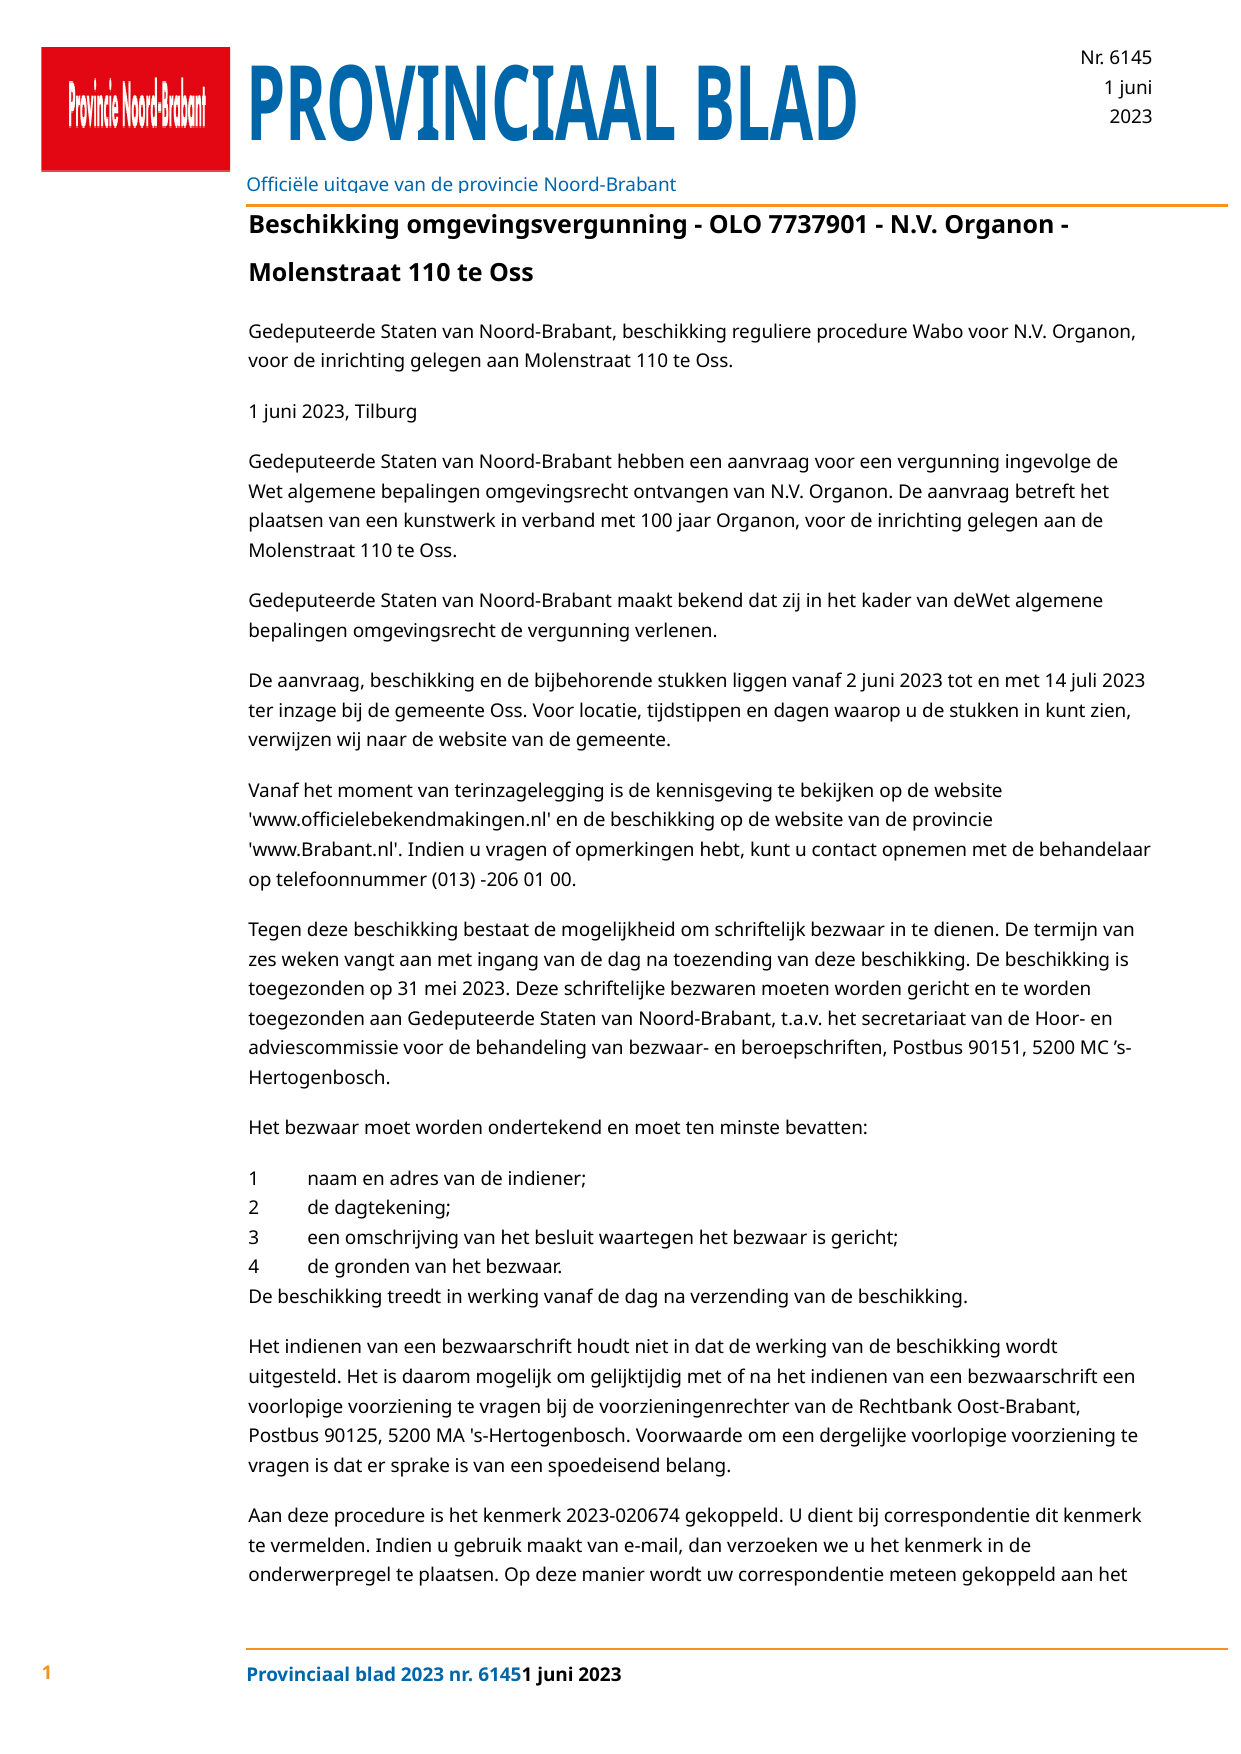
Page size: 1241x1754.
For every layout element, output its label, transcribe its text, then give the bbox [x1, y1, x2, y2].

text Beschikking omgevingsvergunning - OLO 7737901 - N.V. Organon - Molenstraat 110 te Oss [248, 207, 1152, 288]
picture [41, 47, 231, 172]
text Gedeputeerde Staten van Noord-Brabant, beschikking reguliere procedure Wabo voor N.V. Organon, voor de inrichting gelegen aan Molenstraat 110 te Oss. [248, 318, 1152, 373]
text De aanvraag, beschikking en de bijbehorende stukken liggen vanaf 2 juni 2023 tot en met 14 juli 2023 ter inzage bij de gemeente Oss. Voor locatie, tijdstippen en dagen waarop u de stukken in kunt zien, verwijzen wij naar de website van de gemeente. [248, 667, 1152, 752]
text Gedeputeerde Staten van Noord-Brabant maakt bekend dat zij in het kader van deWet algemene bepalingen omgevingsrecht de vergunning verlenen. [248, 587, 1152, 643]
text Vanaf het moment van terinzagelegging is de kennisgeving te bekijken op de website 'www.officielebekendmakingen.nl' en de beschikking op de website van de provincie 'www.Brabant.nl'. Indien u vragen of opmerkingen hebt, kunt u contact opnemen met de behandelaar op telefoonnummer (013) -206 01 00. [248, 777, 1152, 892]
list een omschrijving van het besluit waartegen het bezwaar is gericht; [248, 1224, 1152, 1250]
list de gronden van het bezwaar. [248, 1254, 1152, 1279]
list de dagtekening; [248, 1194, 1152, 1220]
text De beschikking treedt in werking vanaf de dag na verzending van de beschikking. [248, 1283, 1152, 1309]
text Het indienen van een bezwaarschrift houdt niet in dat de werking van de beschikking wordt uitgesteld. Het is daarom mogelijk om gelijktijdig met of na het indienen van een bezwaarschrift een voorlopige voorziening te vragen bij de voorzieningenrechter van de Rechtbank Oost-Brabant, Postbus 90125, 5200 MA 's-Hertogenbosch. Voorwaarde om een dergelijke voorlopige voorziening te vragen is dat er sprake is van een spoedeisend belang. [248, 1334, 1152, 1478]
text Het bezwaar moet worden ondertekend en moet ten minste bevatten: [248, 1114, 1152, 1140]
text Gedeputeerde Staten van Noord-Brabant hebben een aanvraag voor een vergunning ingevolge de Wet algemene bepalingen omgevingsrecht ontvangen van N.V. Organon. De aanvraag betreft het plaatsen van een kunstwerk in verband met 100 jaar Organon, voor de inrichting gelegen aan de Molenstraat 110 te Oss. [248, 448, 1152, 563]
text Aan deze procedure is het kenmerk 2023-020674 gekoppeld. U dient bij correspondentie dit kenmerk te vermelden. Indien u gebruik maakt van e-mail, dan verzoeken we u het kenmerk in de onderwerpregel te plaatsen. Op deze manier wordt uw correspondentie meteen gekoppeld aan het [248, 1502, 1152, 1587]
text Tegen deze beschikking bestaat de mogelijkheid om schriftelijk bezwaar in te dienen. De termijn van zes weken vangt aan met ingang van de dag na toezending van deze beschikking. De beschikking is toegezonden op 31 mei 2023. Deze schriftelijke bezwaren moeten worden gericht en te worden toegezonden aan Gedeputeerde Staten van Noord-Brabant, t.a.v. het secretariaat van de Hoor- en adviescommissie voor de behandeling van bezwaar- en beroepschriften, Postbus 90151, 5200 MC ’s-Hertogenbosch. [248, 916, 1152, 1090]
text 1 juni 2023, Tilburg [248, 398, 1152, 424]
list naam en adres van de indiener; [248, 1165, 1152, 1191]
